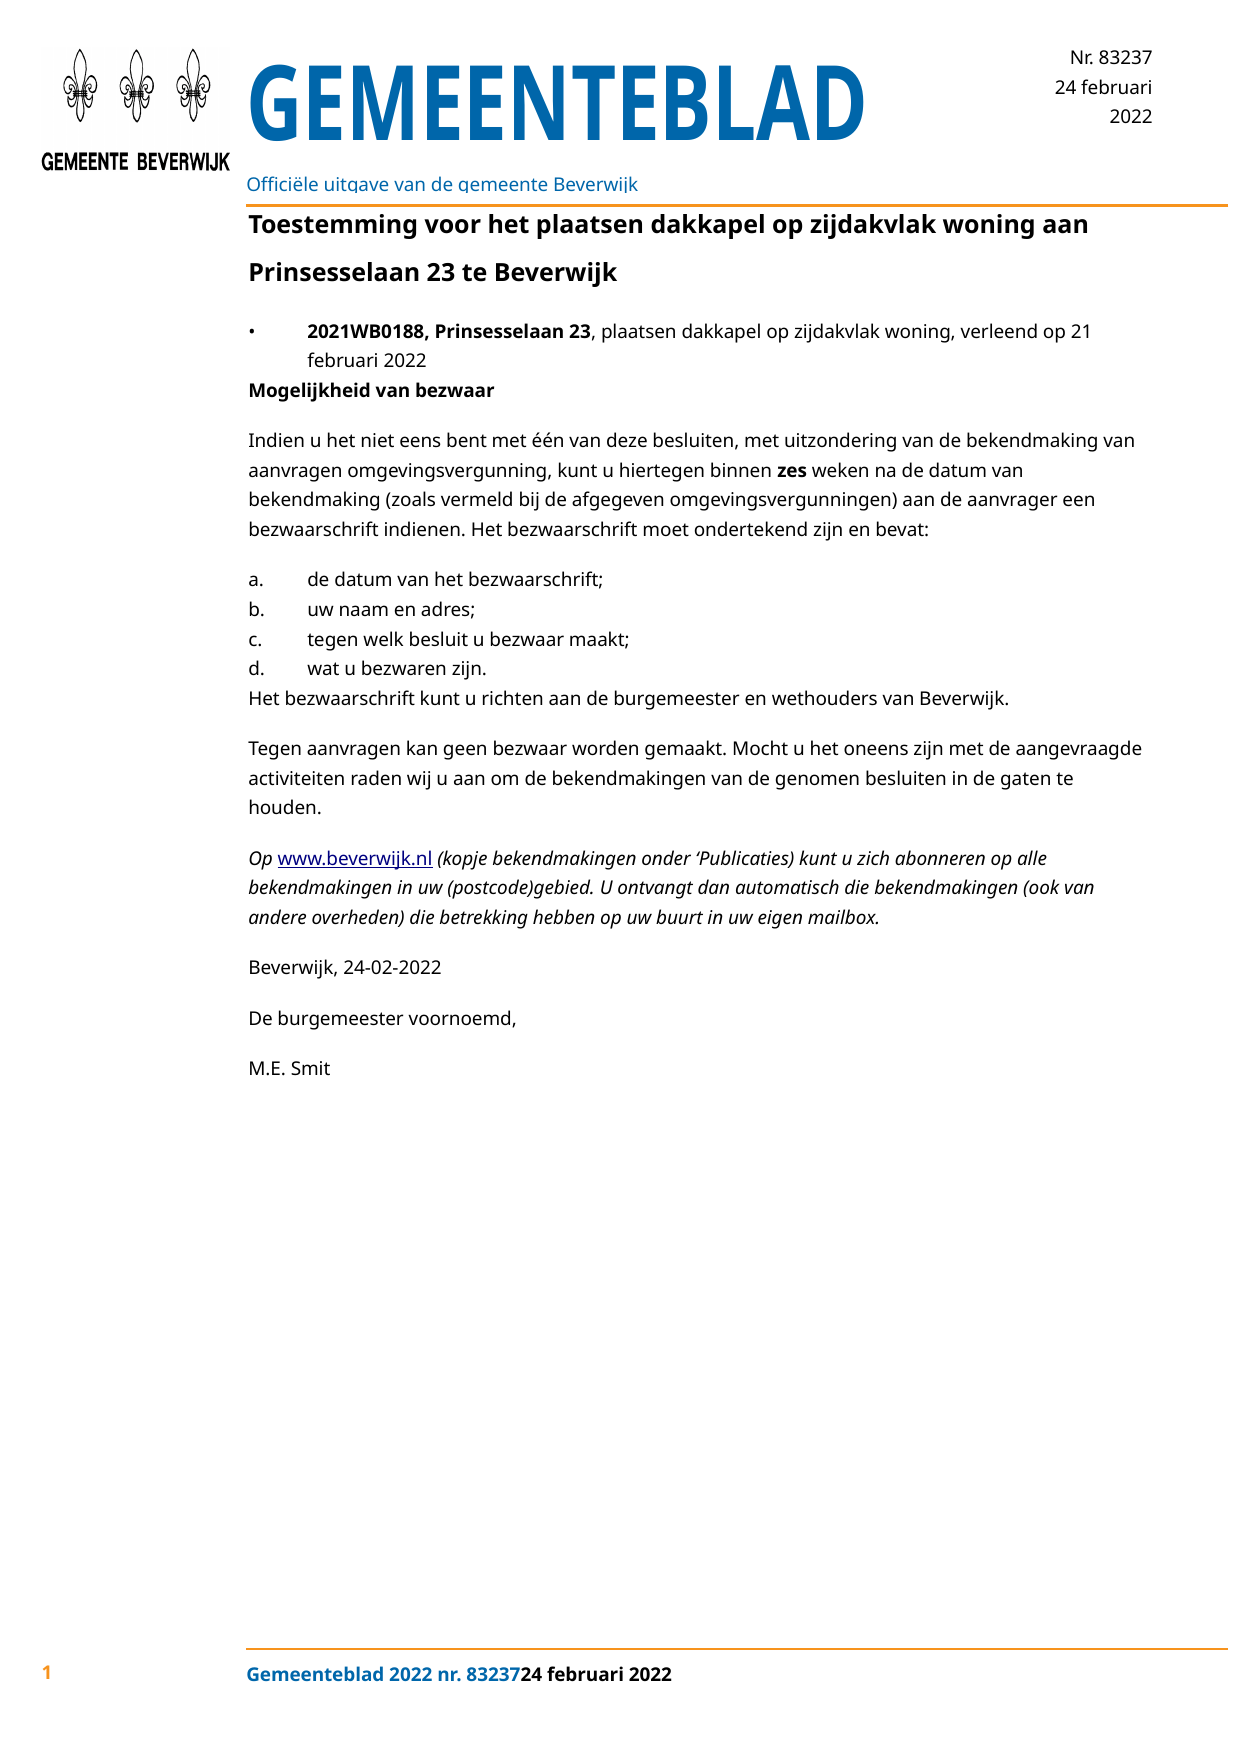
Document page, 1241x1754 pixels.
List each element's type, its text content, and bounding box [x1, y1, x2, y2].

text Toestemming voor het plaatsen dakkapel op zijdakvlak woning aan Prinsesselaan 23 te Beverwijk [248, 207, 1152, 288]
text Mogelijkheid van bezwaar [248, 377, 1152, 403]
picture [41, 47, 231, 172]
text Beverwijk, 24-02-2022 [248, 954, 1152, 980]
text De burgemeester voornoemd, [248, 1005, 1152, 1031]
list uw naam en adres; [248, 596, 1152, 622]
text Het bezwaarschrift kunt u richten aan de burgemeester en wethouders van Beverwijk. [248, 685, 1152, 711]
text Indien u het niet eens bent met één van deze besluiten, met uitzondering van de bekendmaking van aanvragen omgevingsvergunning, kunt u hiertegen binnen zes weken na de datum van bekendmaking (zoals vermeld bij de afgegeven omgevingsvergunningen) aan de aanvrager een bezwaarschrift indienen. Het bezwaarschrift moet ondertekend zijn en bevat: [248, 427, 1152, 542]
text M.E. Smit [248, 1055, 1152, 1081]
list wat u bezwaren zijn. [248, 655, 1152, 681]
text Tegen aanvragen kan geen bezwaar worden gemaakt. Mocht u het oneens zijn met de aangevraagde activiteiten raden wij u aan om de bekendmakingen van de genomen besluiten in de gaten te houden. [248, 735, 1152, 820]
list tegen welk besluit u bezwaar maakt; [248, 626, 1152, 652]
text Op www.beverwijk.nl (kopje bekendmakingen onder ‘Publicaties) kunt u zich abonneren op alle bekendmakingen in uw (postcode)gebied. U ontvangt dan automatisch die bekendmakingen (ook van andere overheden) die betrekking hebben op uw buurt in uw eigen mailbox. [248, 845, 1152, 930]
list 2021WB0188, Prinsesselaan 23, plaatsen dakkapel op zijdakvlak woning, verleend op 21 februari 2022 [248, 318, 1152, 373]
list de datum van het bezwaarschrift; [248, 567, 1152, 592]
